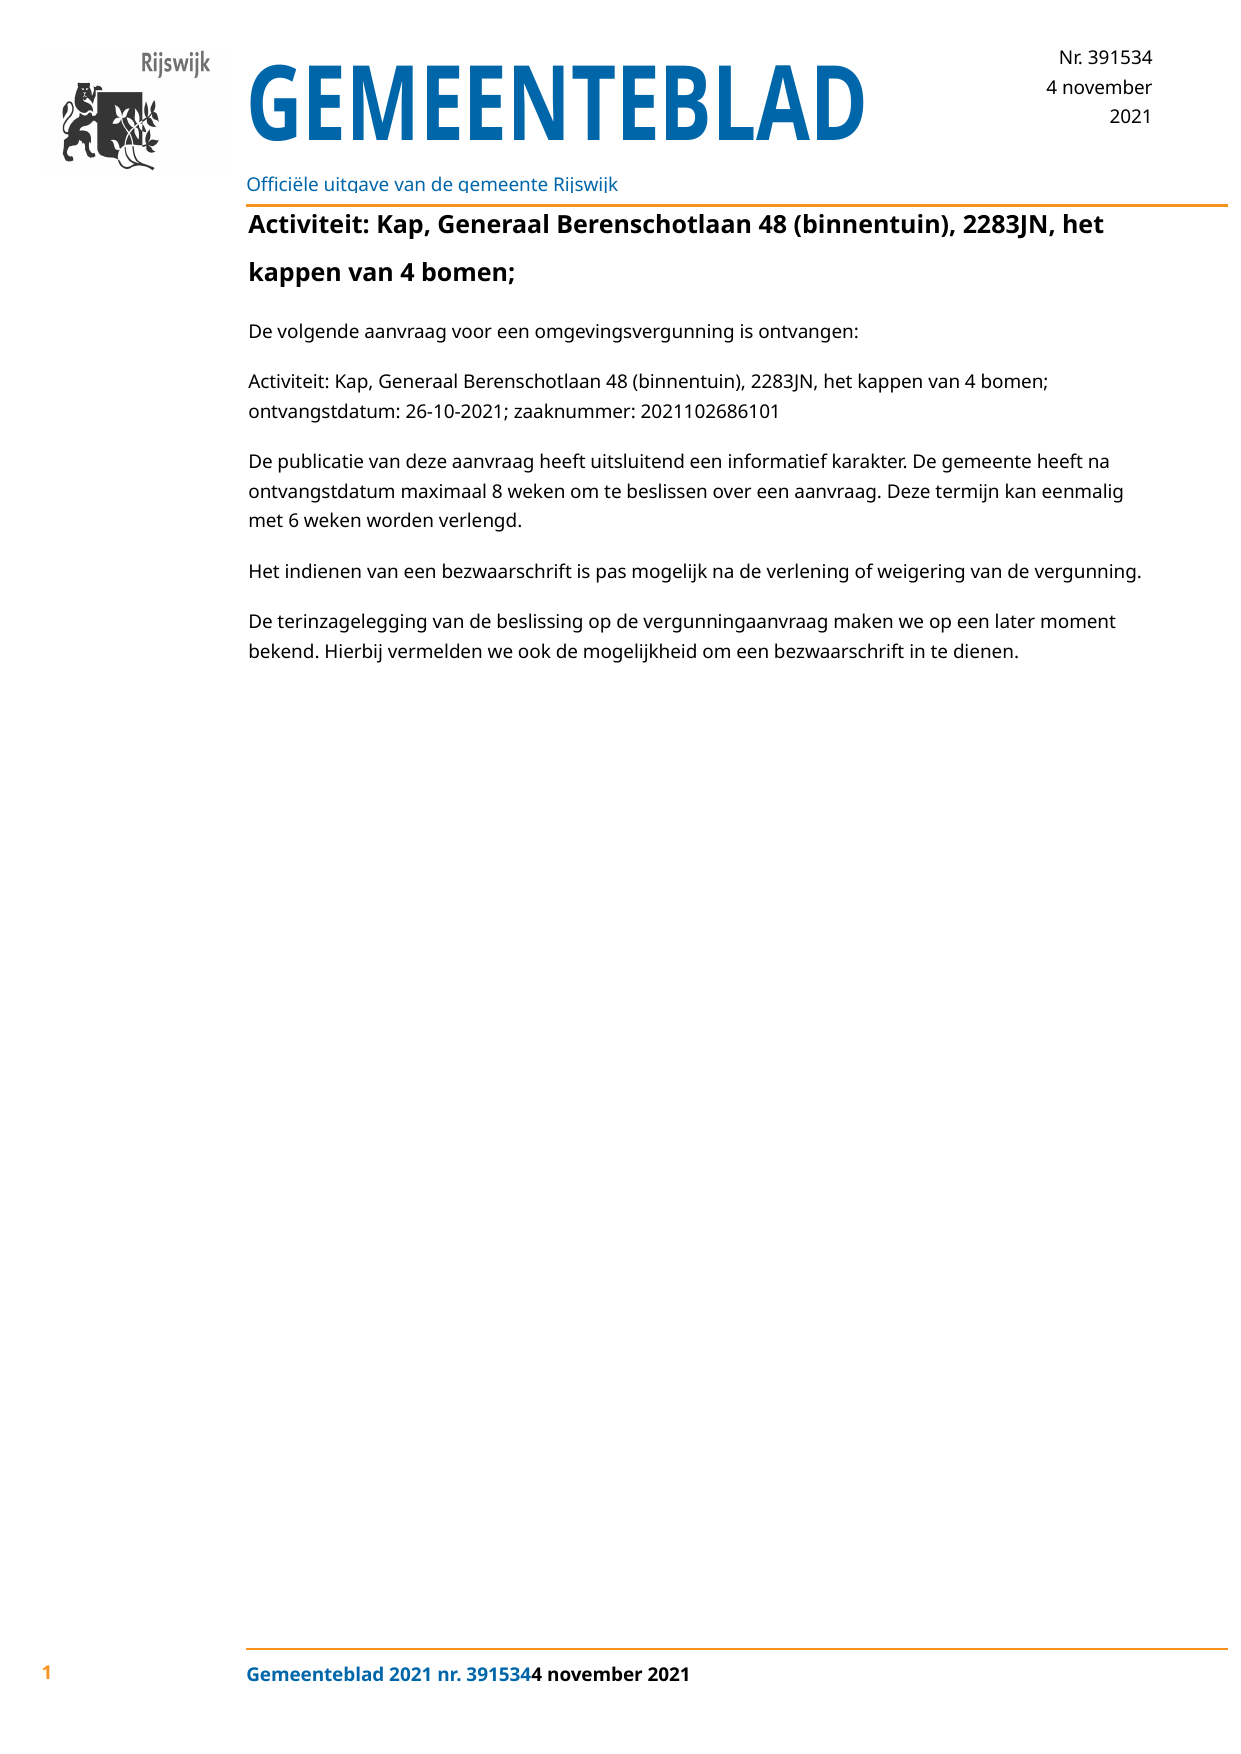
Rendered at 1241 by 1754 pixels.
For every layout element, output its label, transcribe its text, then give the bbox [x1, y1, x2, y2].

picture [41, 47, 231, 172]
text Activiteit: Kap, Generaal Berenschotlaan 48 (binnentuin), 2283JN, het kappen van 4 bomen; ontvangstdatum: 26-10-2021; zaaknummer: 2021102686101 [248, 368, 1152, 424]
text De publicatie van deze aanvraag heeft uitsluitend een informatief karakter. De gemeente heeft na ontvangstdatum maximaal 8 weken om te beslissen over een aanvraag. Deze termijn kan eenmalig met 6 weken worden verlengd. [248, 448, 1152, 533]
text De terinzagelegging van de beslissing op de vergunningaanvraag maken we op een later moment bekend. Hierbij vermelden we ook de mogelijkheid om een bezwaarschrift in te dienen. [248, 608, 1152, 664]
text Activiteit: Kap, Generaal Berenschotlaan 48 (binnentuin), 2283JN, het kappen van 4 bomen; [248, 207, 1152, 288]
text Het indienen van een bezwaarschrift is pas mogelijk na de verlening of weigering van de vergunning. [248, 558, 1152, 584]
text De volgende aanvraag voor een omgevingsvergunning is ontvangen: [248, 318, 1152, 344]
